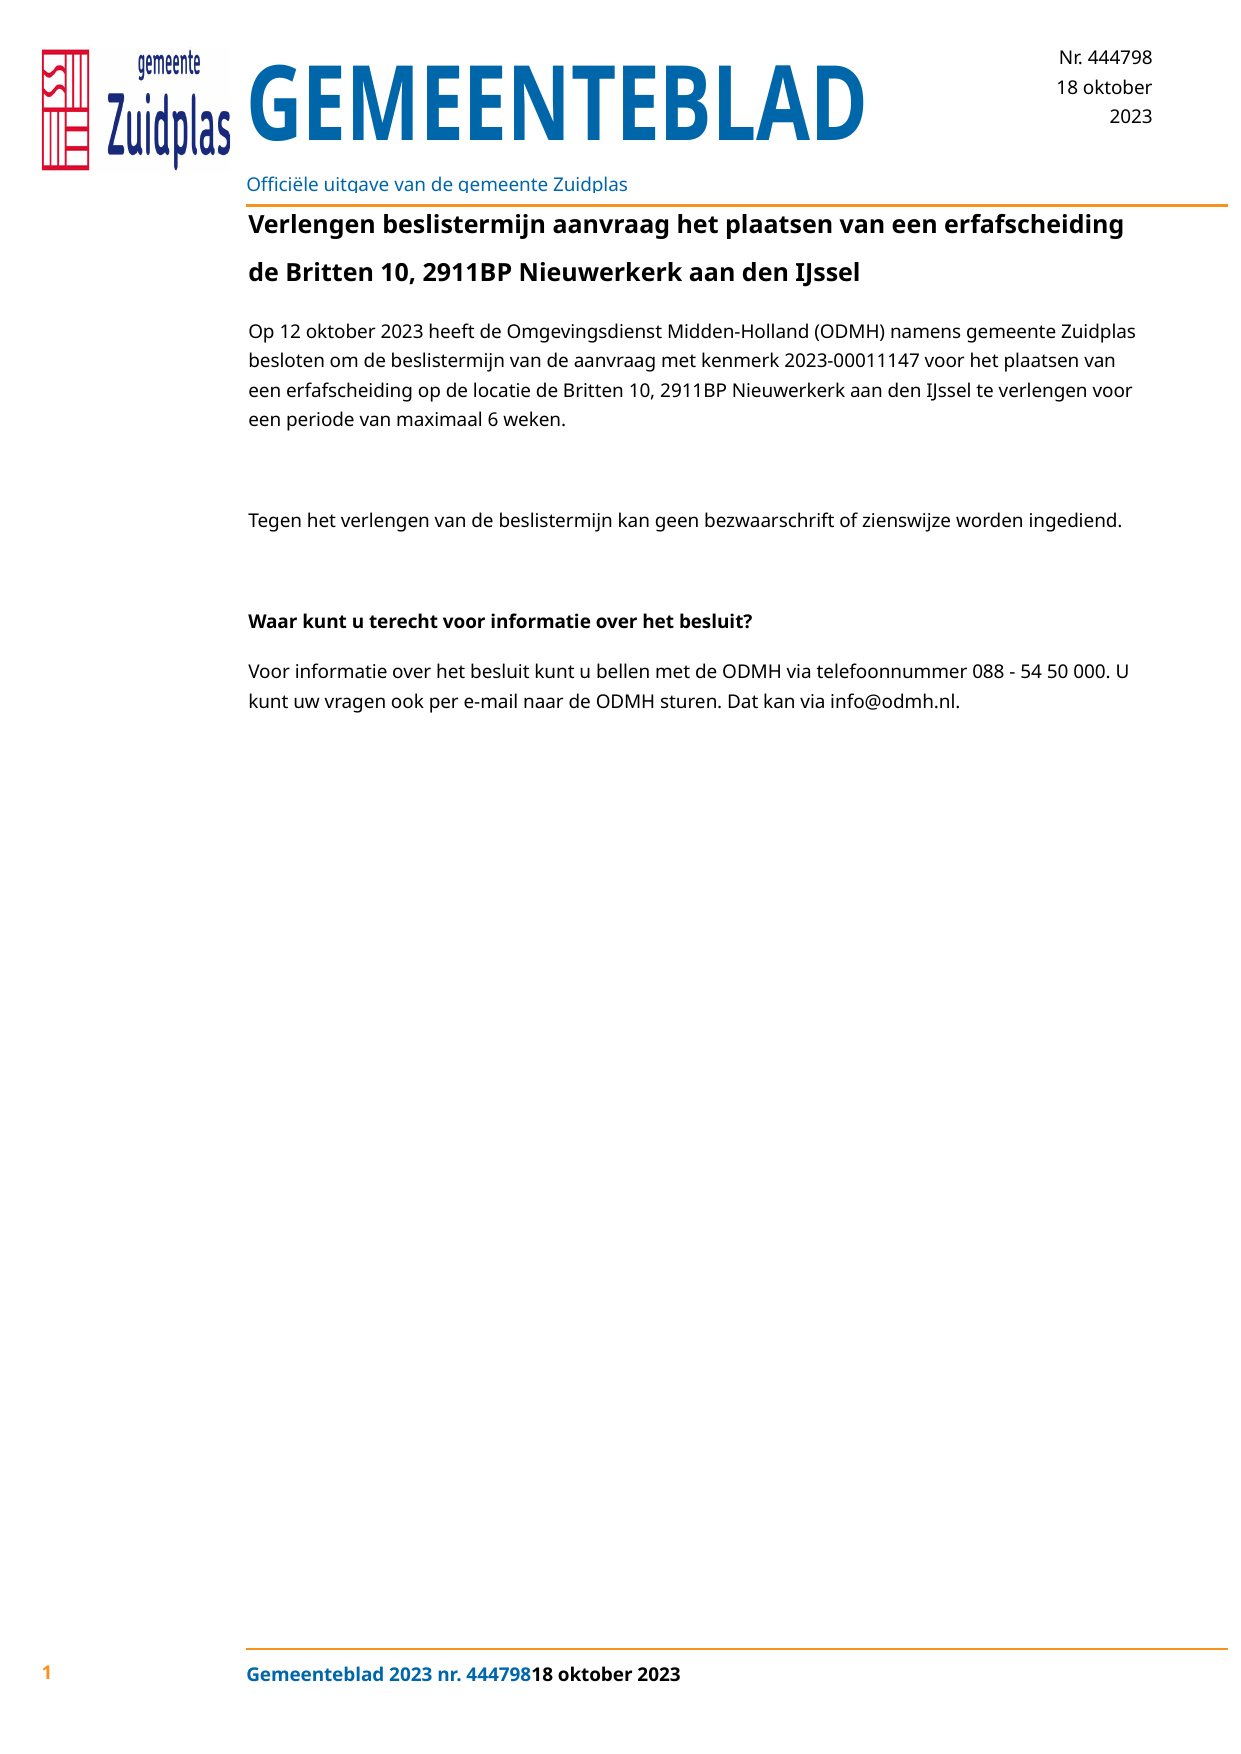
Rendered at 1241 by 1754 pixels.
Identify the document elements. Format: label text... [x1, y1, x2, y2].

text Tegen het verlengen van de beslistermijn kan geen bezwaarschrift of zienswijze worden ingediend. [248, 507, 1152, 533]
text Op 12 oktober 2023 heeft de Omgevingsdienst Midden-Holland (ODMH) namens gemeente Zuidplas besloten om de beslistermijn van de aanvraag met kenmerk 2023-00011147 voor het plaatsen van een erfafscheiding op de locatie de Britten 10, 2911BP Nieuwerkerk aan den IJssel te verlengen voor een periode van maximaal 6 weken. [248, 318, 1152, 432]
picture [41, 47, 231, 172]
text Verlengen beslistermijn aanvraag het plaatsen van een erfafscheiding de Britten 10, 2911BP Nieuwerkerk aan den IJssel [248, 207, 1152, 288]
text Voor informatie over het besluit kunt u bellen met de ODMH via telefoonnummer 088 - 54 50 000. U kunt uw vragen ook per e-mail naar de ODMH sturen. Dat kan via info@odmh.nl. [248, 659, 1152, 714]
text Waar kunt u terecht voor informatie over het besluit? [248, 608, 1152, 634]
